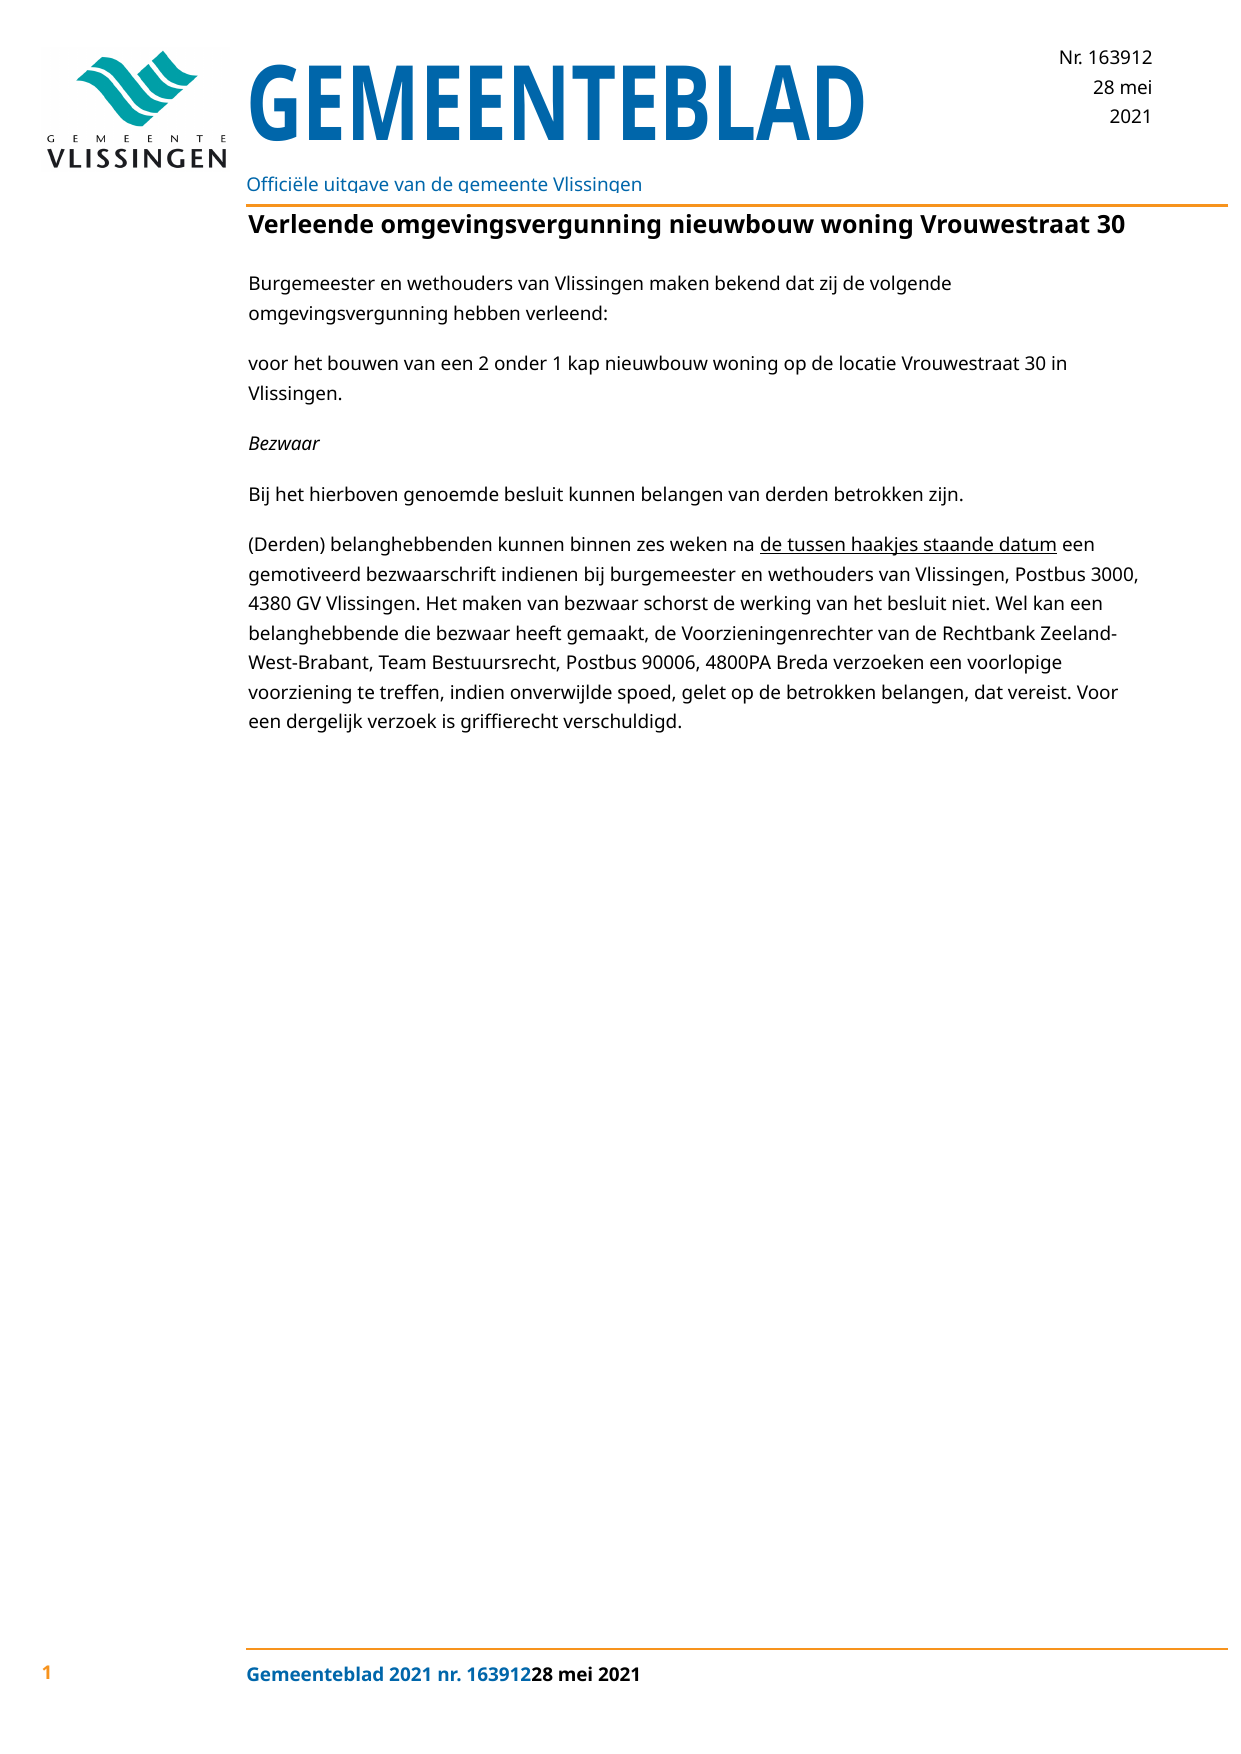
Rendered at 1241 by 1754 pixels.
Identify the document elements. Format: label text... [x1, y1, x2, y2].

text Bezwaar [248, 430, 1152, 456]
text Verleende omgevingsvergunning nieuwbouw woning Vrouwestraat 30 [248, 207, 1152, 241]
text (Derden) belanghebbenden kunnen binnen zes weken na de tussen haakjes staande datum een gemotiveerd bezwaarschrift indienen bij burgemeester en wethouders van Vlissingen, Postbus 3000, 4380 GV Vlissingen. Het maken van bezwaar schorst de werking van het besluit niet. Wel kan een belanghebbende die bezwaar heeft gemaakt, de Voorzieningenrechter van de Rechtbank Zeeland-West-Brabant, Team Bestuursrecht, Postbus 90006, 4800PA Breda verzoeken een voorlopige voorziening te treffen, indien onverwijlde spoed, gelet op de betrokken belangen, dat vereist. Voor een dergelijk verzoek is griffierecht verschuldigd. [248, 531, 1152, 734]
text Bij het hierboven genoemde besluit kunnen belangen van derden betrokken zijn. [248, 481, 1152, 506]
text Burgemeester en wethouders van Vlissingen maken bekend dat zij de volgende omgevingsvergunning hebben verleend: [248, 270, 1152, 326]
picture [41, 47, 231, 172]
text voor het bouwen van een 2 onder 1 kap nieuwbouw woning op de locatie Vrouwestraat 30 in Vlissingen. [248, 350, 1152, 406]
